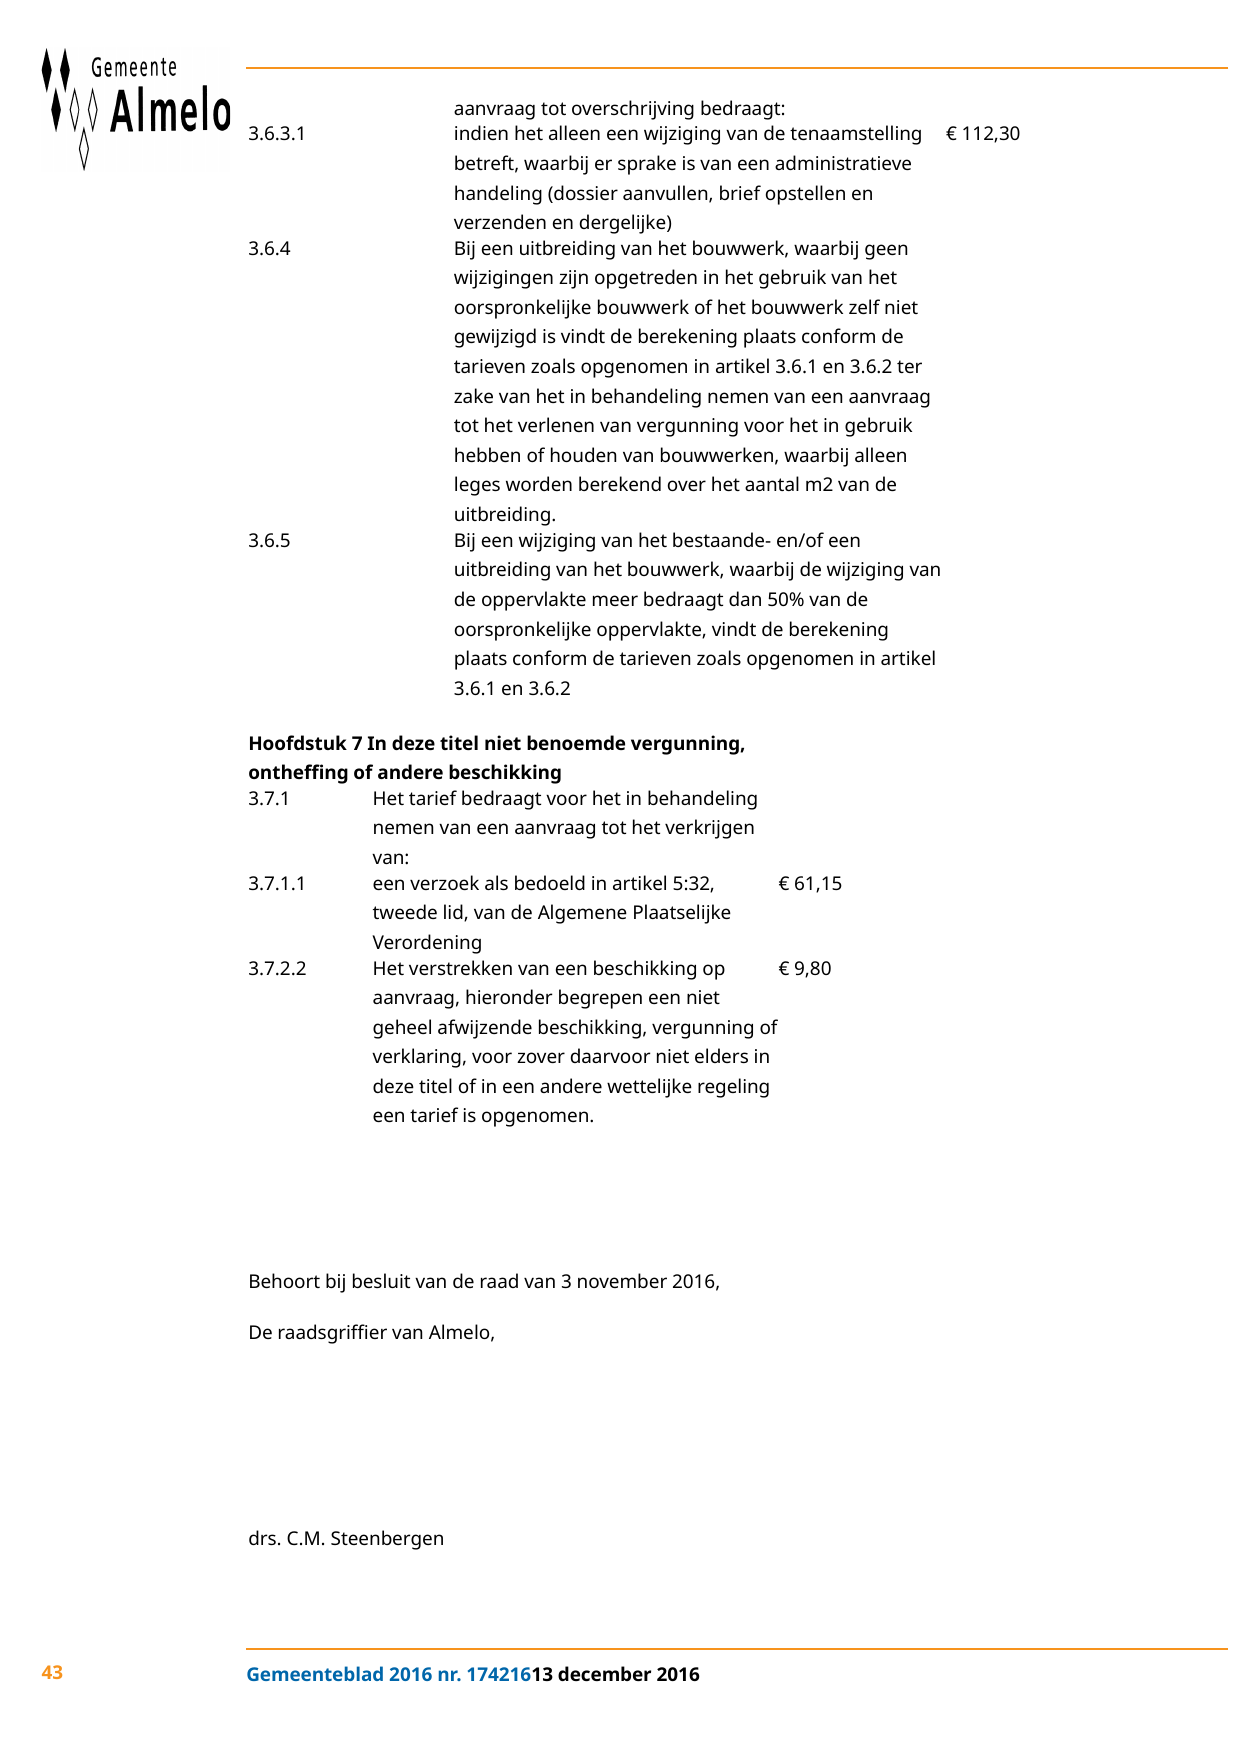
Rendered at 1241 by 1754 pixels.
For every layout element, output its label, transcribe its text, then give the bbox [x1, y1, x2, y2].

table_cell 3.7.1.1 [248, 870, 372, 955]
table_cell € 61,15 [778, 870, 903, 955]
table_cell 3.7.1 [248, 785, 372, 870]
table_cell [248, 95, 454, 121]
table_cell Het verstrekken van een beschikking op aanvraag, hieronder begrepen een niet geheel afwijzende beschikking, vergunning of verklaring, voor zover daarvoor niet elders in deze titel of in een andere wettelijke regeling een tarief is opgenomen. [373, 955, 778, 1128]
table_cell [373, 1129, 778, 1154]
table_cell Hoofdstuk 7 In deze titel niet benoemde vergunning, ontheffing of andere beschikking [248, 730, 778, 785]
table_cell 3.6.4 [248, 235, 454, 527]
table_cell [946, 527, 1152, 701]
table_cell aanvraag tot overschrijving bedraagt: [454, 95, 946, 121]
table_cell indien het alleen een wijziging van de tenaamstelling betreft, waarbij er sprake is van een administratieve handeling (dossier aanvullen, brief opstellen en verzenden en dergelijke) [454, 121, 946, 235]
text De raadsgriffier van Almelo, [248, 1319, 1152, 1345]
table_cell € 9,80 [778, 955, 903, 1128]
table_cell [248, 1129, 372, 1154]
table_header [248, 704, 372, 730]
table_cell [248, 1180, 497, 1206]
table_cell [248, 1154, 1027, 1180]
table_header [373, 704, 778, 730]
table_cell Bij een wijziging van het bestaande- en/of een uitbreiding van het bouwwerk, waarbij de wijziging van de oppervlakte meer bedraagt dan 50% van de oorspronkelijke oppervlakte, vindt de berekening plaats conform de tarieven zoals opgenomen in artikel 3.6.1 en 3.6.2 [454, 527, 946, 701]
table_cell Bij een uitbreiding van het bouwwerk, waarbij geen wijzigingen zijn opgetreden in het gebruik van het oorspronkelijke bouwwerk of het bouwwerk zelf niet gewijzigd is vindt de berekening plaats conform de tarieven zoals opgenomen in artikel 3.6.1 en 3.6.2 ter zake van het in behandeling nemen van een aanvraag tot het verlenen van vergunning voor het in gebruik hebben of houden van bouwwerken, waarbij alleen leges worden berekend over het aantal m2 van de uitbreiding. [454, 235, 946, 527]
text Behoort bij besluit van de raad van 3 november 2016, [248, 1268, 1152, 1294]
table_cell € 112,30 [946, 121, 1152, 235]
table_cell 3.7.2.2 [248, 955, 372, 1128]
table_cell [778, 1129, 903, 1154]
table_cell een verzoek als bedoeld in artikel 5:32, tweede lid, van de Algemene Plaatselijke Verordening [373, 870, 778, 955]
table_cell Het tarief bedraagt voor het in behandeling nemen van een aanvraag tot het verkrijgen van: [373, 785, 778, 870]
table_cell [778, 785, 903, 870]
table_cell [1027, 1154, 1152, 1180]
table_cell 3.6.3.1 [248, 121, 454, 235]
picture [41, 47, 231, 172]
table_cell [946, 95, 1152, 121]
table_cell [946, 235, 1152, 527]
text drs. C.M. Steenbergen [248, 1525, 1152, 1551]
table_cell [497, 1180, 1027, 1206]
table_cell [778, 730, 903, 785]
table_cell 3.6.5 [248, 527, 454, 701]
table_header [778, 704, 903, 730]
table_cell [1027, 1180, 1152, 1206]
